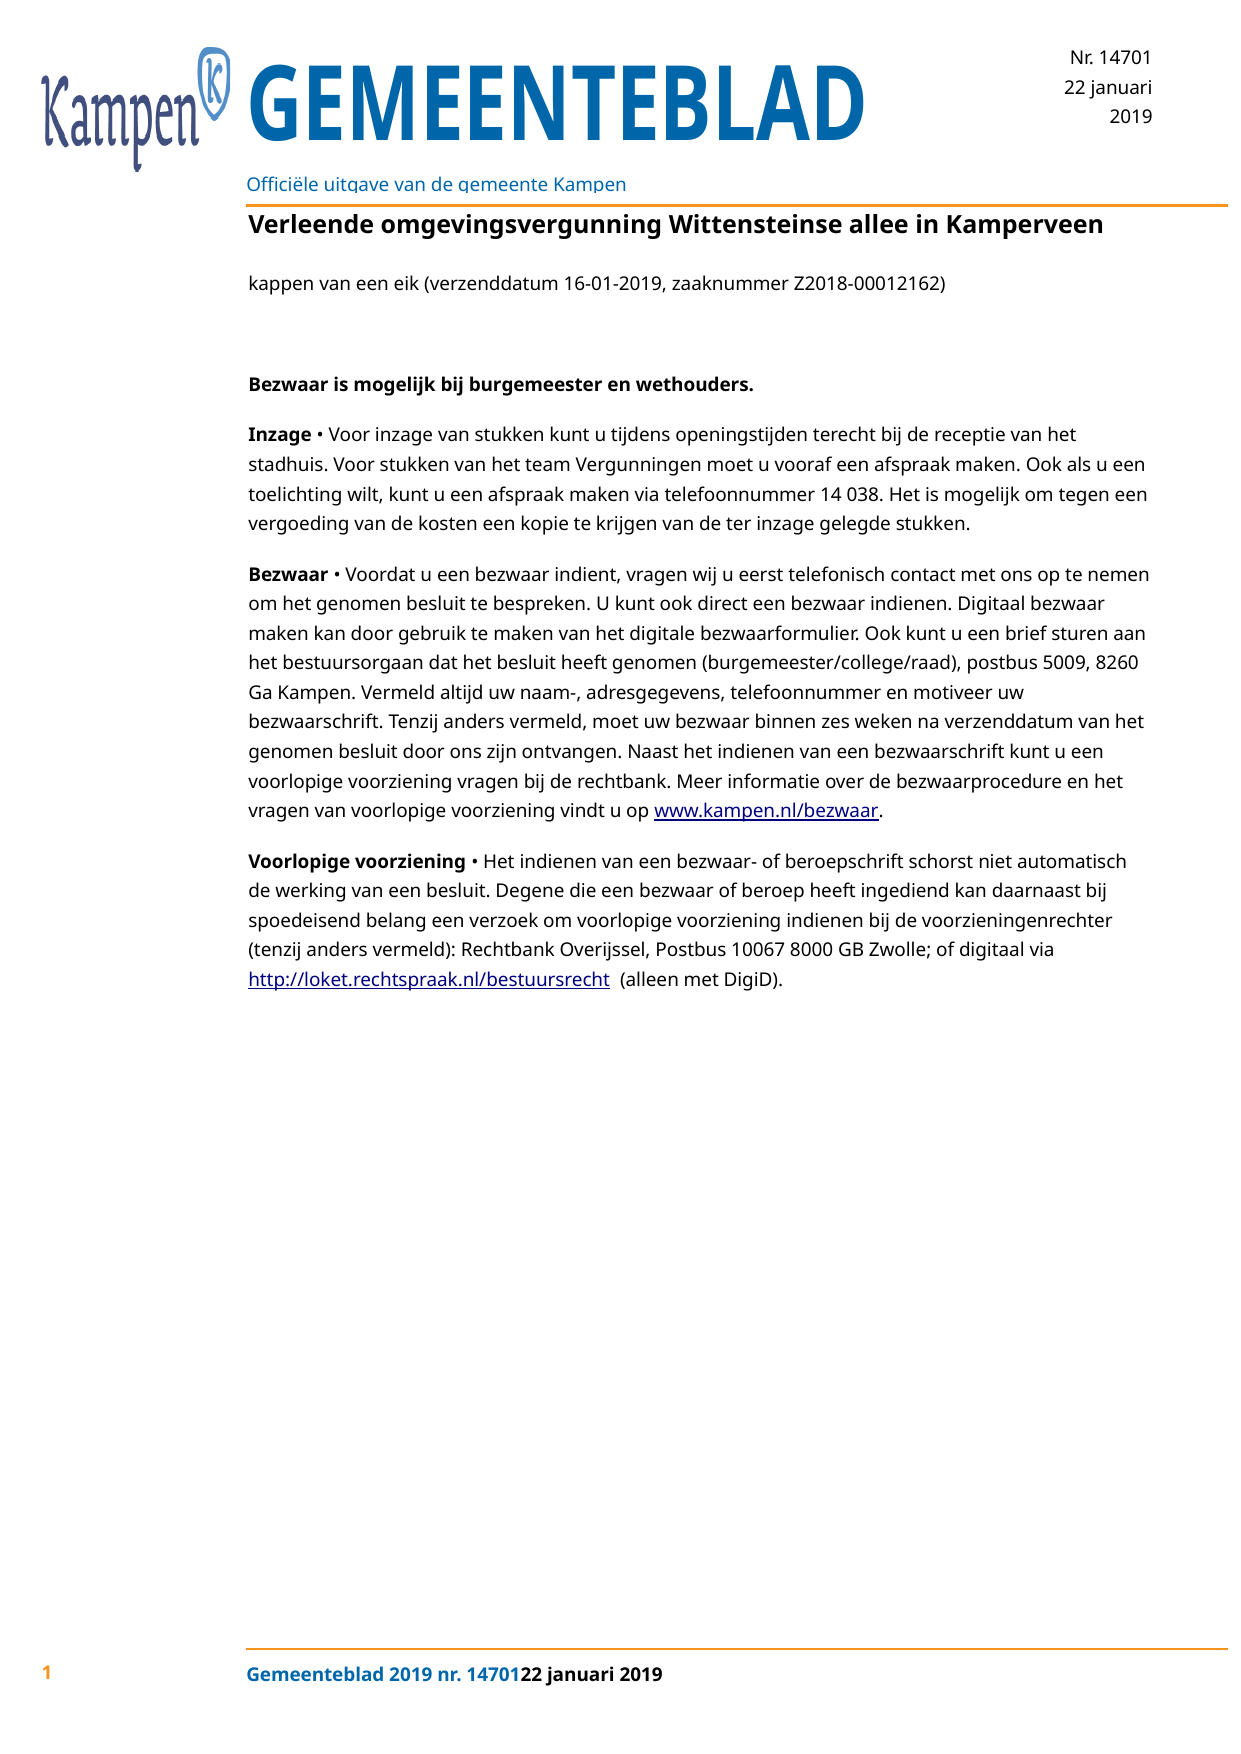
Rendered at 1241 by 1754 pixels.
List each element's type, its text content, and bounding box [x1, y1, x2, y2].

picture [41, 47, 231, 172]
text Bezwaar • Voordat u een bezwaar indient, vragen wij u eerst telefonisch contact met ons op te nemen om het genomen besluit te bespreken. U kunt ook direct een bezwaar indienen. Digitaal bezwaar maken kan door gebruik te maken van het digitale bezwaarformulier. Ook kunt u een brief sturen aan het bestuursorgaan dat het besluit heeft genomen (burgemeester/college/raad), postbus 5009, 8260 Ga Kampen. Vermeld altijd uw naam-, adresgegevens, telefoonnummer en motiveer uw bezwaarschrift. Tenzij anders vermeld, moet uw bezwaar binnen zes weken na verzenddatum van het genomen besluit door ons zijn ontvangen. Naast het indienen van een bezwaarschrift kunt u een voorlopige voorziening vragen bij de rechtbank. Meer informatie over de bezwaarprocedure en het vragen van voorlopige voorziening vindt u op www.kampen.nl/bezwaar. [248, 561, 1152, 823]
text Bezwaar is mogelijk bij burgemeester en wethouders. [248, 371, 1152, 397]
text Inzage • Voor inzage van stukken kunt u tijdens openingstijden terecht bij de receptie van het stadhuis. Voor stukken van het team Vergunningen moet u vooraf een afspraak maken. Ook als u een toelichting wilt, kunt u een afspraak maken via telefoonnummer 14 038. Het is mogelijk om tegen een vergoeding van de kosten een kopie te krijgen van de ter inzage gelegde stukken. [248, 422, 1152, 536]
text Verleende omgevingsvergunning Wittensteinse allee in Kamperveen [248, 207, 1152, 241]
text Voorlopige voorziening • Het indienen van een bezwaar- of beroepschrift schorst niet automatisch de werking van een besluit. Degene die een bezwaar of beroep heeft ingediend kan daarnaast bij spoedeisend belang een verzoek om voorlopige voorziening indienen bij de voorzieningenrechter (tenzij anders vermeld): Rechtbank Overijssel, Postbus 10067 8000 GB Zwolle; of digitaal via http://loket.rechtspraak.nl/bestuursrecht (alleen met DigiD). [248, 848, 1152, 992]
text kappen van een eik (verzenddatum 16-01-2019, zaaknummer Z2018-00012162) [248, 270, 1152, 296]
